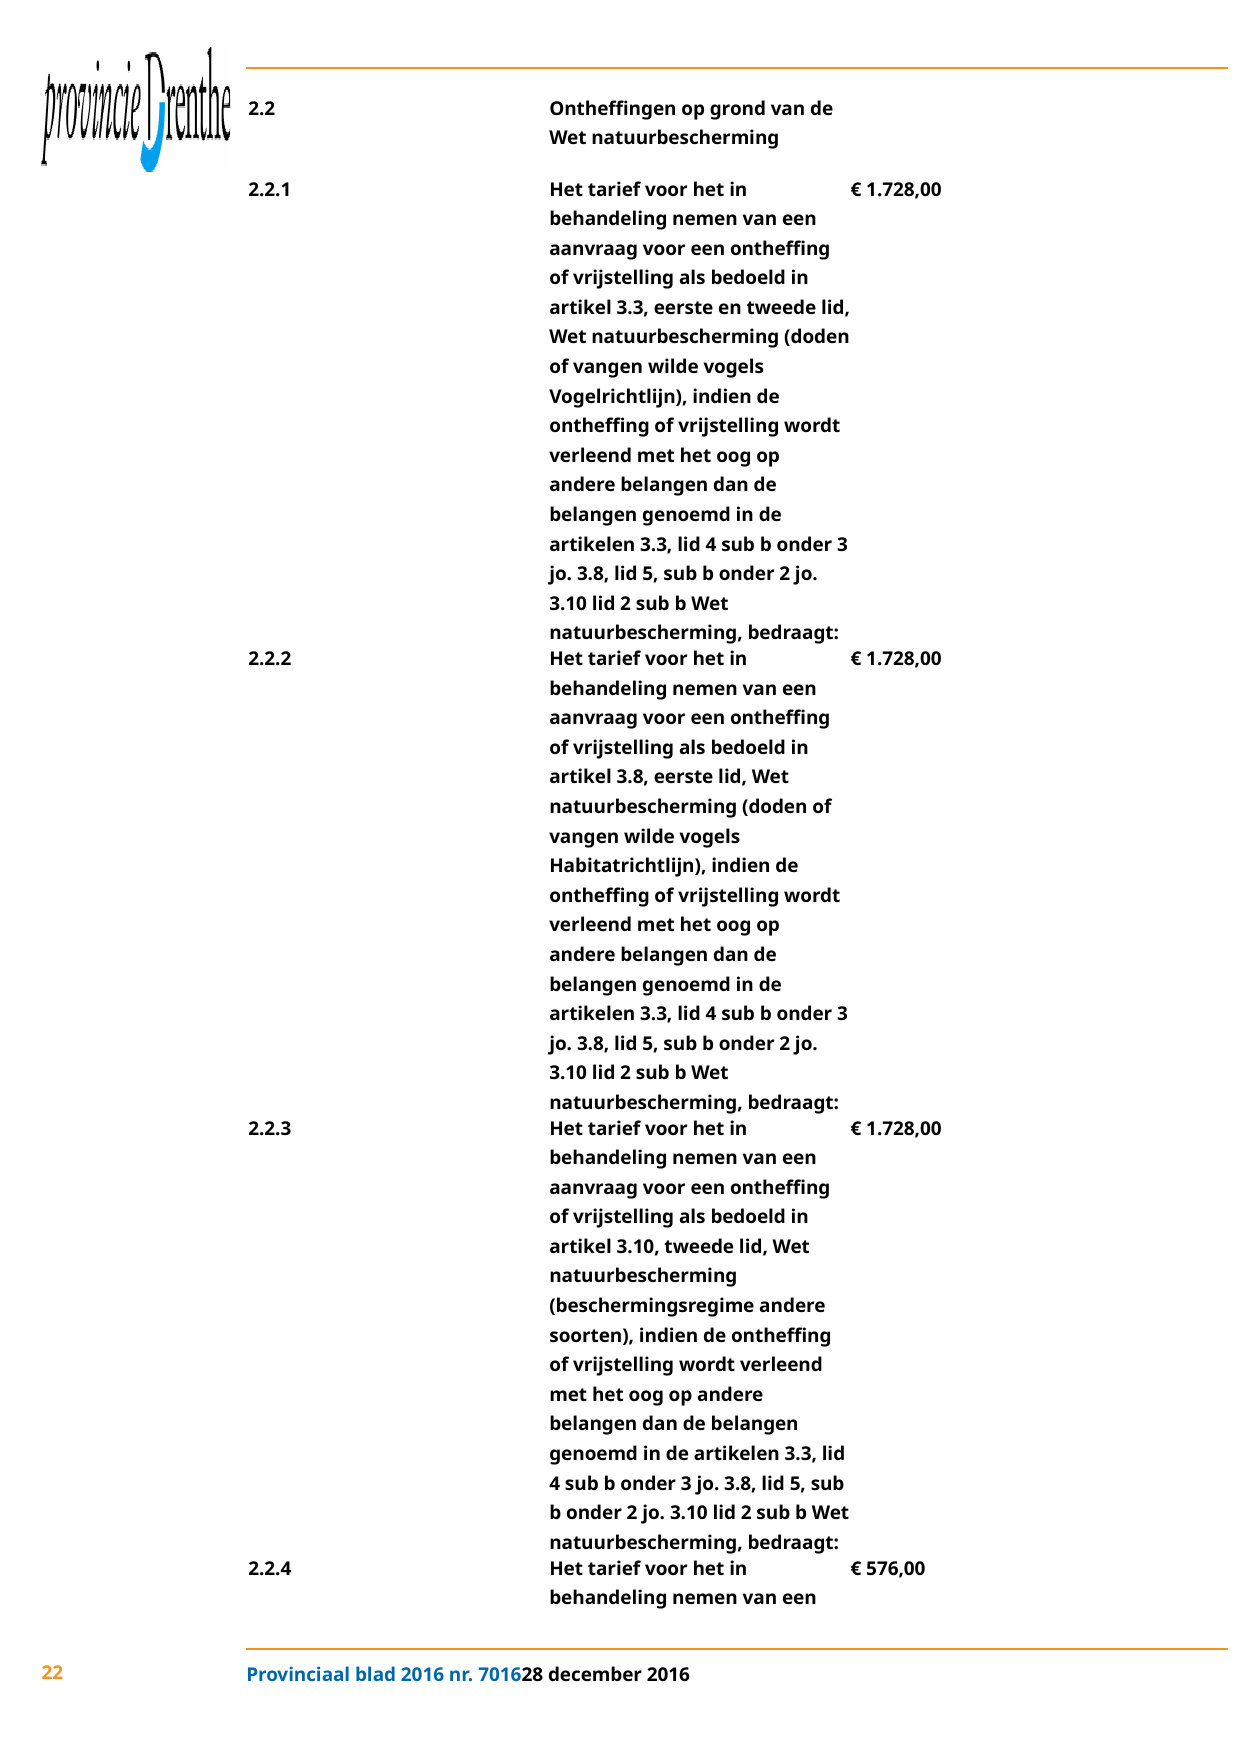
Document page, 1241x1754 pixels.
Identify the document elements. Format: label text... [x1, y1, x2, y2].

table_cell 2.2.4 [248, 1555, 549, 1610]
table_cell 2.2 [248, 95, 549, 150]
table_cell Het tarief voor het in behandeling nemen van een [549, 1555, 850, 1610]
table_cell [549, 150, 850, 176]
table_cell [248, 150, 549, 176]
table_cell € 1.728,00 [850, 176, 1152, 645]
table_cell Het tarief voor het in behandeling nemen van een aanvraag voor een ontheffing of vrijstelling als bedoeld in artikel 3.10, tweede lid, Wet natuurbescherming (beschermingsregime andere soorten), indien de ontheffing of vrijstelling wordt verleend met het oog op andere belangen dan de belangen genoemd in de artikelen 3.3, lid 4 sub b onder 3 jo. 3.8, lid 5, sub b onder 2 jo. 3.10 lid 2 sub b Wet natuurbescherming, bedraagt: [549, 1115, 850, 1555]
table_cell € 1.728,00 [850, 1115, 1152, 1555]
table_cell [850, 95, 1152, 150]
table_cell [850, 150, 1152, 176]
table_cell € 1.728,00 [850, 645, 1152, 1115]
table_cell € 576,00 [850, 1555, 1152, 1610]
table_cell 2.2.3 [248, 1115, 549, 1555]
table_cell Het tarief voor het in behandeling nemen van een aanvraag voor een ontheffing of vrijstelling als bedoeld in artikel 3.3, eerste en tweede lid, Wet natuurbescherming (doden of vangen wilde vogels Vogelrichtlijn), indien de ontheffing of vrijstelling wordt verleend met het oog op andere belangen dan de belangen genoemd in de artikelen 3.3, lid 4 sub b onder 3 jo. 3.8, lid 5, sub b onder 2 jo. 3.10 lid 2 sub b Wet natuurbescherming, bedraagt: [549, 176, 850, 645]
table_cell Het tarief voor het in behandeling nemen van een aanvraag voor een ontheffing of vrijstelling als bedoeld in artikel 3.8, eerste lid, Wet natuurbescherming (doden of vangen wilde vogels Habitatrichtlijn), indien de ontheffing of vrijstelling wordt verleend met het oog op andere belangen dan de belangen genoemd in de artikelen 3.3, lid 4 sub b onder 3 jo. 3.8, lid 5, sub b onder 2 jo. 3.10 lid 2 sub b Wet natuurbescherming, bedraagt: [549, 645, 850, 1115]
table_cell 2.2.1 [248, 176, 549, 645]
table_cell Ontheffingen op grond van de Wet natuurbescherming [549, 95, 850, 150]
table_cell 2.2.2 [248, 645, 549, 1115]
picture [41, 47, 231, 172]
